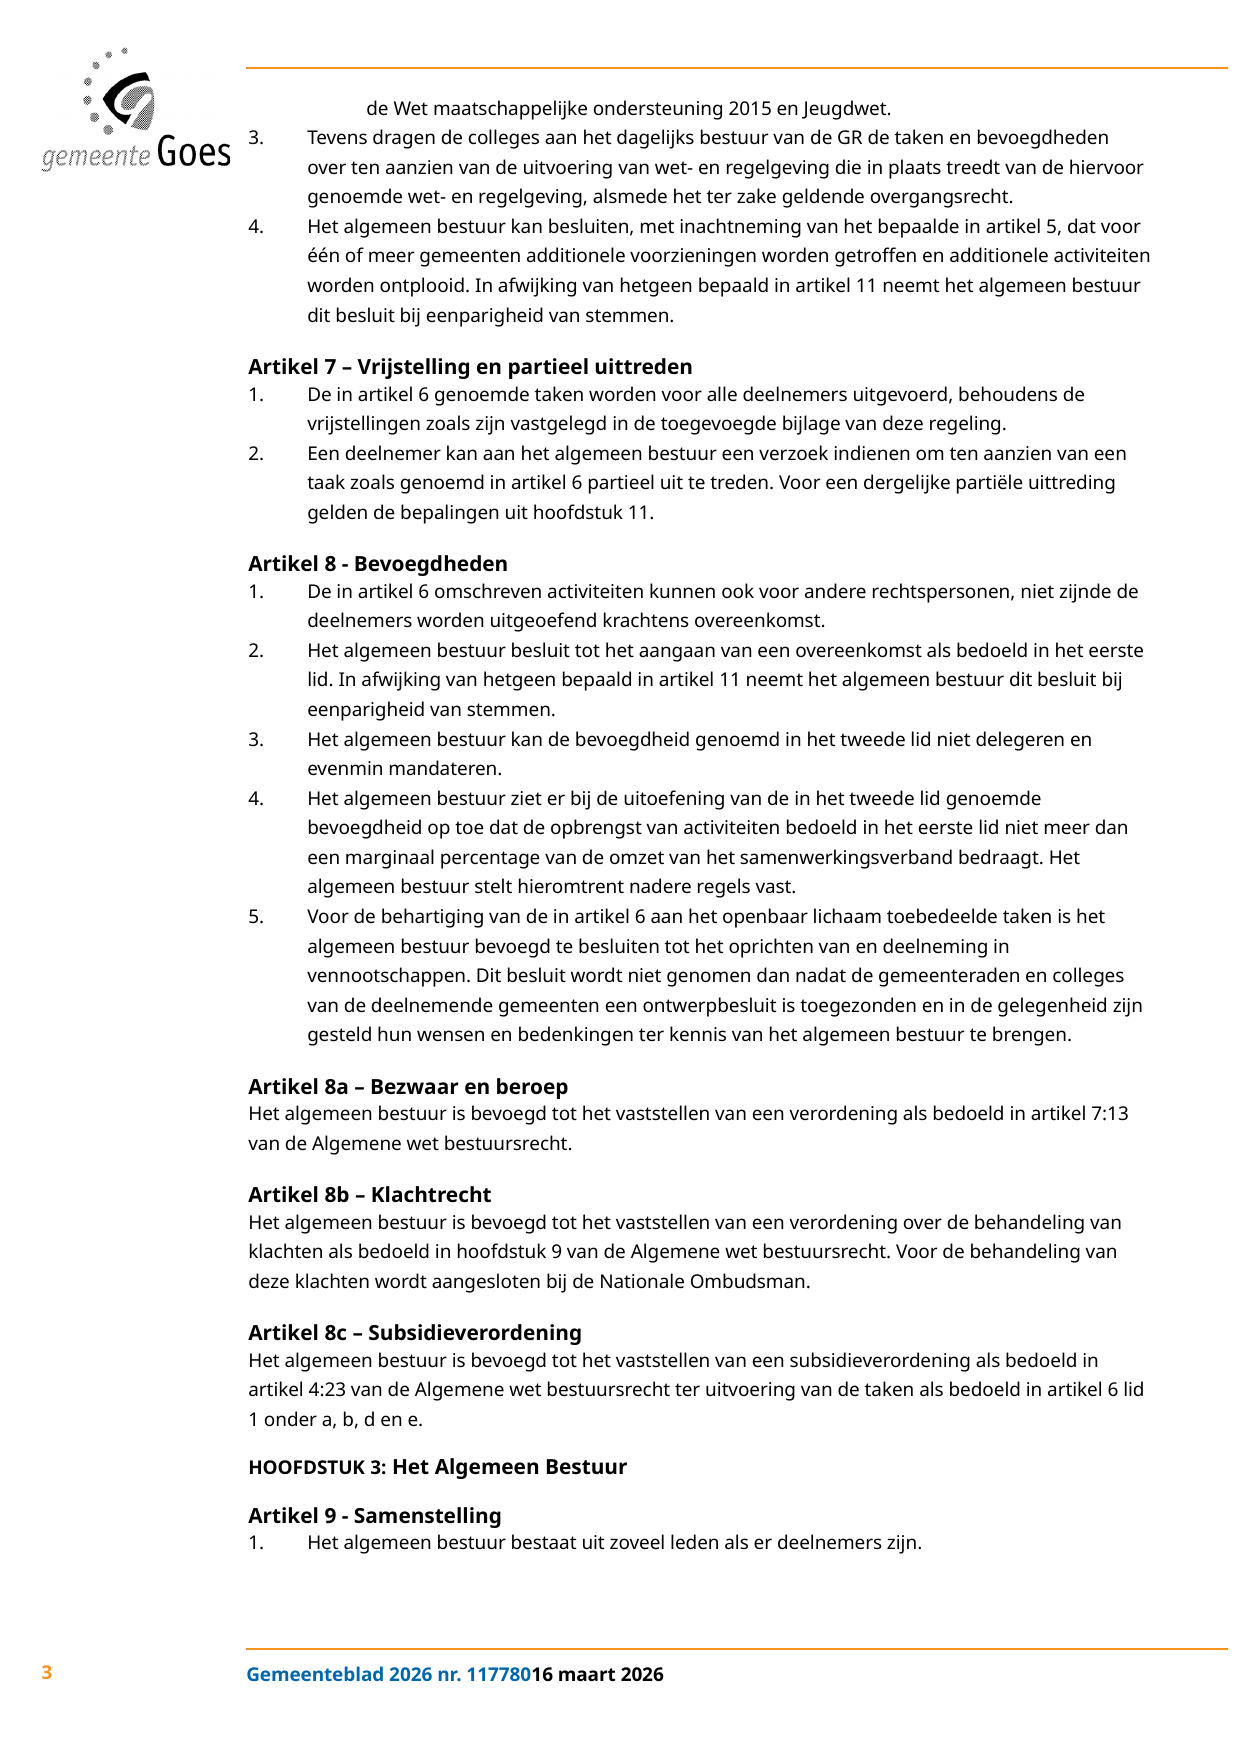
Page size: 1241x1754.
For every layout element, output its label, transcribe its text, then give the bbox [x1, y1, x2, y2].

text Artikel 8c – Subsidieverordening [248, 1318, 1152, 1347]
list Het algemeen bestuur besluit tot het aangaan van een overeenkomst als bedoeld in het eerste lid. In afwijking van hetgeen bepaald in artikel 11 neemt het algemeen bestuur dit besluit bij eenparigheid van stemmen. [248, 637, 1152, 722]
text Het algemeen bestuur is bevoegd tot het vaststellen van een verordening over de behandeling van klachten als bedoeld in hoofdstuk 9 van de Algemene wet bestuursrecht. Voor de behandeling van deze klachten wordt aangesloten bij de Nationale Ombudsman. [248, 1209, 1152, 1294]
list Het algemeen bestuur kan de bevoegdheid genoemd in het tweede lid niet delegeren en evenmin mandateren. [248, 726, 1152, 781]
text Artikel 9 - Samenstelling [248, 1501, 1152, 1529]
picture [41, 47, 231, 172]
text Het algemeen bestuur is bevoegd tot het vaststellen van een verordening als bedoeld in artikel 7:13 van de Algemene wet bestuursrecht. [248, 1101, 1152, 1156]
list Het algemeen bestuur bestaat uit zoveel leden als er deelnemers zijn. [248, 1529, 1152, 1555]
text HOOFDSTUK 3: Het Algemeen Bestuur [248, 1452, 1152, 1480]
text Artikel 8a – Bezwaar en beroep [248, 1072, 1152, 1101]
text Artikel 8b – Klachtrecht [248, 1181, 1152, 1209]
list De in artikel 6 omschreven activiteiten kunnen ook voor andere rechtspersonen, niet zijnde de deelnemers worden uitgeoefend krachtens overeenkomst. [248, 578, 1152, 633]
text Artikel 7 – Vrijstelling en partieel uittreden [248, 352, 1152, 381]
list Voor de behartiging van de in artikel 6 aan het openbaar lichaam toebedeelde taken is het algemeen bestuur bevoegd te besluiten tot het oprichten van en deelneming in vennootschappen. Dit besluit wordt niet genomen dan nadat de gemeenteraden en colleges van de deelnemende gemeenten een ontwerpbesluit is toegezonden en in de gelegenheid zijn gesteld hun wensen en bedenkingen ter kennis van het algemeen bestuur te brengen. [248, 903, 1152, 1047]
list Tevens dragen de colleges aan het dagelijks bestuur van de GR de taken en bevoegdheden over ten aanzien van de uitvoering van wet- en regelgeving die in plaats treedt van de hiervoor genoemde wet- en regelgeving, alsmede het ter zake geldende overgangsrecht. [248, 124, 1152, 209]
list Het algemeen bestuur kan besluiten, met inachtneming van het bepaalde in artikel 5, dat voor één of meer gemeenten additionele voorzieningen worden getroffen en additionele activiteiten worden ontplooid. In afwijking van hetgeen bepaald in artikel 11 neemt het algemeen bestuur dit besluit bij eenparigheid van stemmen. [248, 213, 1152, 328]
list de Wet maatschappelijke ondersteuning 2015 en Jeugdwet. [307, 95, 1152, 121]
list De in artikel 6 genoemde taken worden voor alle deelnemers uitgevoerd, behoudens de vrijstellingen zoals zijn vastgelegd in de toegevoegde bijlage van deze regeling. [248, 381, 1152, 436]
text Artikel 8 - Bevoegdheden [248, 549, 1152, 578]
text Het algemeen bestuur is bevoegd tot het vaststellen van een subsidieverordening als bedoeld in artikel 4:23 van de Algemene wet bestuursrecht ter uitvoering van de taken als bedoeld in artikel 6 lid 1 onder a, b, d en e. [248, 1347, 1152, 1432]
list Een deelnemer kan aan het algemeen bestuur een verzoek indienen om ten aanzien van een taak zoals genoemd in artikel 6 partieel uit te treden. Voor een dergelijke partiële uittreding gelden de bepalingen uit hoofdstuk 11. [248, 440, 1152, 525]
list Het algemeen bestuur ziet er bij de uitoefening van de in het tweede lid genoemde bevoegdheid op toe dat de opbrengst van activiteiten bedoeld in het eerste lid niet meer dan een marginaal percentage van de omzet van het samenwerkingsverband bedraagt. Het algemeen bestuur stelt hieromtrent nadere regels vast. [248, 785, 1152, 899]
